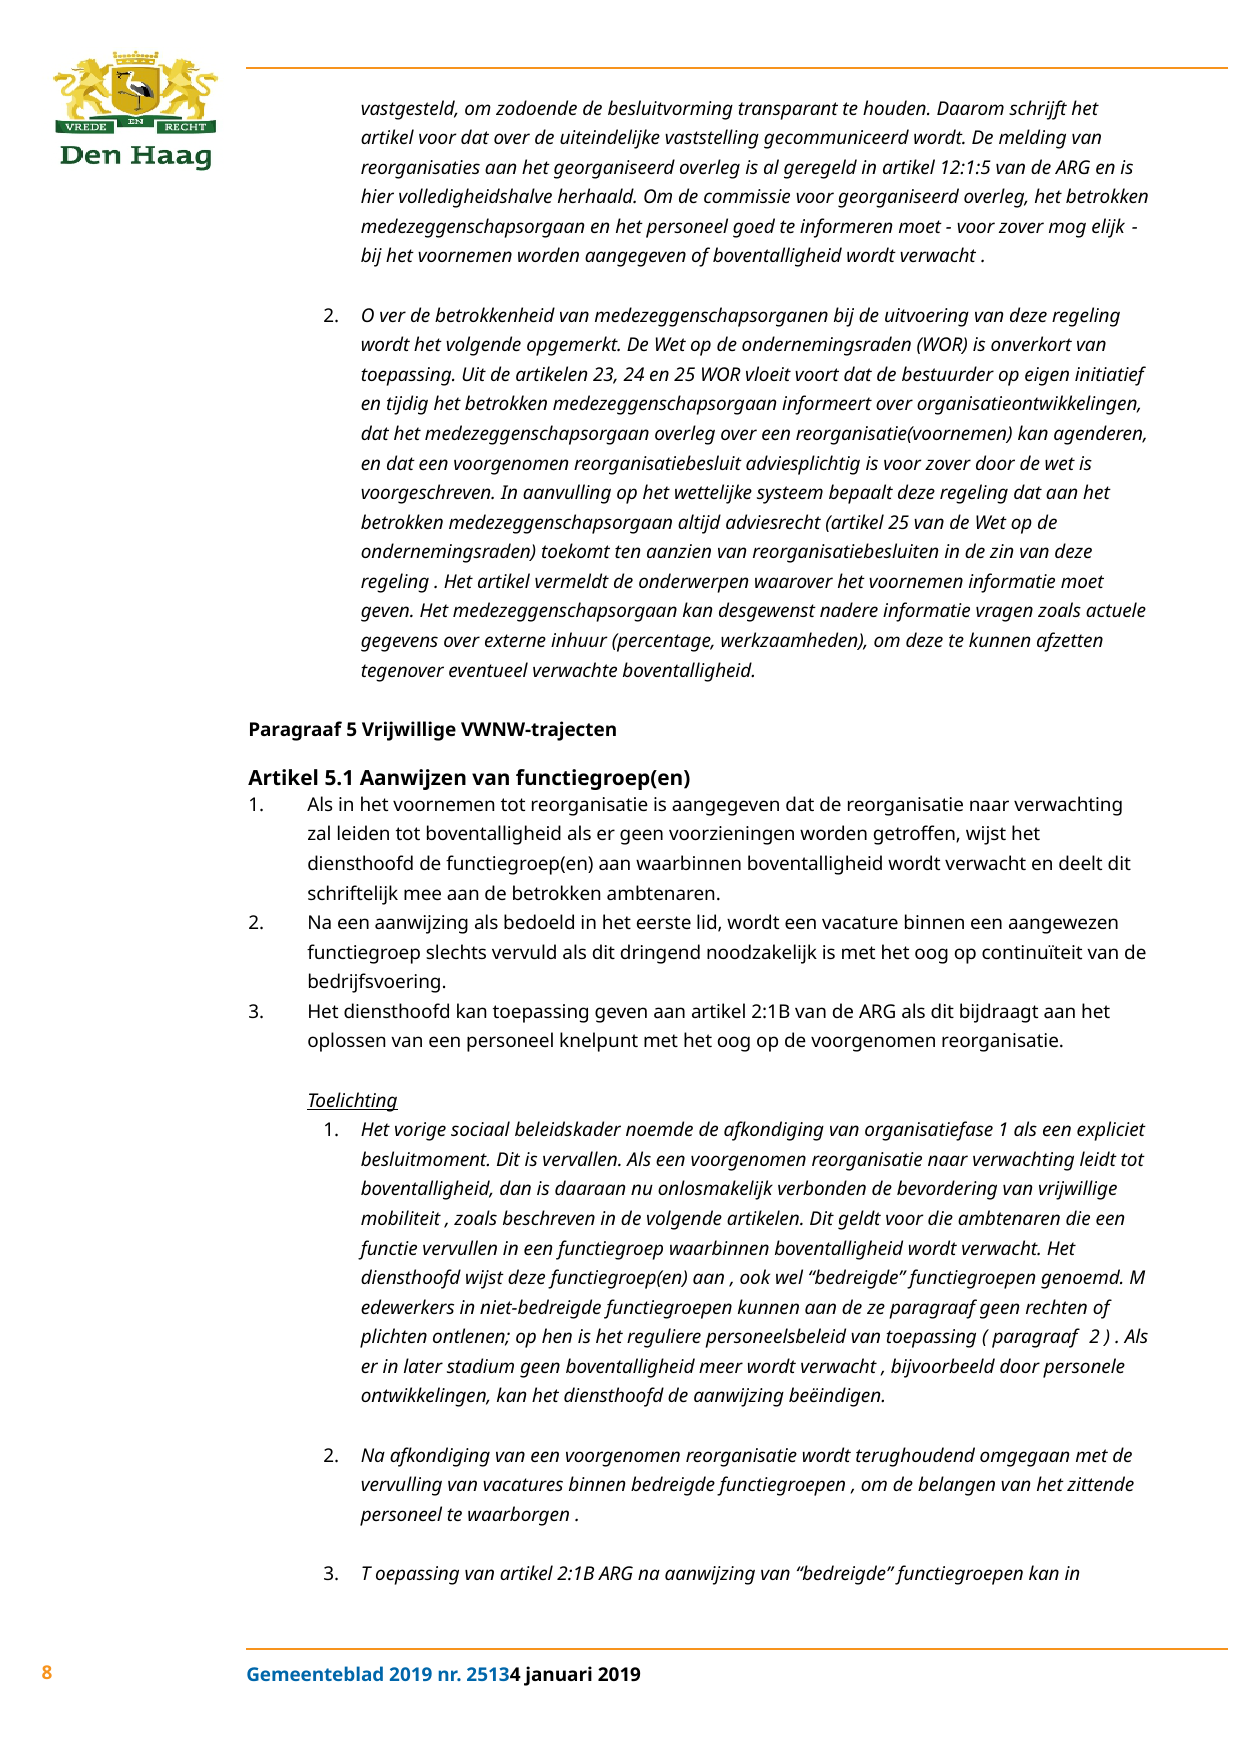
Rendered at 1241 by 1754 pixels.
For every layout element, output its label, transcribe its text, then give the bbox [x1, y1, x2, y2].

list Na een aanwijzing als bedoeld in het eerste lid, wordt een vacature binnen een aangewezen functiegroep slechts vervuld als dit dringend noodzakelijk is met het oog op continuïteit van de bedrijfsvoering. [248, 909, 1152, 994]
list T oepassing van artikel 2:1B ARG na aanwijzing van “bedreigde” functiegroepen kan in [323, 1560, 1152, 1586]
list Het vorige sociaal beleidskader noemde de afkondiging van organisatiefase 1 als een expliciet besluitmoment. Dit is vervallen. Als een voorgenomen reorganisatie naar verwachting leidt tot boventalligheid, dan is daaraan nu onlosmakelijk verbonden de bevordering van vrijwillige mobiliteit , zoals beschreven in de volgende artikelen. Dit geldt voor die ambtenaren die een functie vervullen in een functiegroep waarbinnen boventalligheid wordt verwacht. Het diensthoofd wijst deze functiegroep(en) aan , ook wel “bedreigde” functiegroepen genoemd. M edewerkers in niet-bedreigde functiegroepen kunnen aan de ze paragraaf geen rechten of plichten ontlenen; op hen is het reguliere personeelsbeleid van toepassing ( paragraaf 2 ) . Als er in later stadium geen boventalligheid meer wordt verwacht , bijvoorbeeld door personele ontwikkelingen, kan het diensthoofd de aanwijzing beëindigen. [323, 1116, 1152, 1408]
picture [41, 47, 231, 172]
list O ver de betrokkenheid van medezeggenschapsorganen bij de uitvoering van deze regeling wordt het volgende opgemerkt. De Wet op de ondernemingsraden (WOR) is onverkort van toepassing. Uit de artikelen 23, 24 en 25 WOR vloeit voort dat de bestuurder op eigen initiatief en tijdig het betrokken medezeggenschapsorgaan informeert over organisatieontwikkelingen, dat het medezeggenschapsorgaan overleg over een reorganisatie(voornemen) kan agenderen, en dat een voorgenomen reorganisatiebesluit adviesplichtig is voor zover door de wet is voorgeschreven. In aanvulling op het wettelijke systeem bepaalt deze regeling dat aan het betrokken medezeggenschapsorgaan altijd adviesrecht (artikel 25 van de Wet op de ondernemingsraden) toekomt ten aanzien van reorganisatiebesluiten in de zin van deze regeling . Het artikel vermeldt de onderwerpen waarover het voornemen informatie moet geven. Het medezeggenschapsorgaan kan desgewenst nadere informatie vragen zoals actuele gegevens over externe inhuur (percentage, werkzaamheden), om deze te kunnen afzetten tegenover eventueel verwachte boventalligheid. [323, 302, 1152, 683]
list vastgesteld, om zodoende de besluitvorming transparant te houden. Daarom schrijft het artikel voor dat over de uiteindelijke vaststelling gecommuniceerd wordt. De melding van reorganisaties aan het georganiseerd overleg is al geregeld in artikel 12:1:5 van de ARG en is hier volledigheidshalve herhaald. Om de commissie voor georganiseerd overleg, het betrokken medezeggenschapsorgaan en het personeel goed te informeren moet - voor zover mog elijk - bij het voornemen worden aangegeven of boventalligheid wordt verwacht . [323, 95, 1152, 268]
text Paragraaf 5 Vrijwillige VWNW-trajecten [248, 716, 1152, 742]
list Het diensthoofd kan toepassing geven aan artikel 2:1B van de ARG als dit bijdraagt aan het oplossen van een personeel knelpunt met het oog op de voorgenomen reorganisatie. [248, 998, 1152, 1053]
list Als in het voornemen tot reorganisatie is aangegeven dat de reorganisatie naar verwachting zal leiden tot boventalligheid als er geen voorzieningen worden getroffen, wijst het diensthoofd de functiegroep(en) aan waarbinnen boventalligheid wordt verwacht en deelt dit schriftelijk mee aan de betrokken ambtenaren. [248, 791, 1152, 906]
text Artikel 5.1 Aanwijzen van functiegroep(en) [248, 763, 1152, 791]
list Na afkondiging van een voorgenomen reorganisatie wordt terughoudend omgegaan met de vervulling van vacatures binnen bedreigde functiegroepen , om de belangen van het zittende personeel te waarborgen . [323, 1442, 1152, 1527]
list Toelichting [248, 1087, 1152, 1113]
